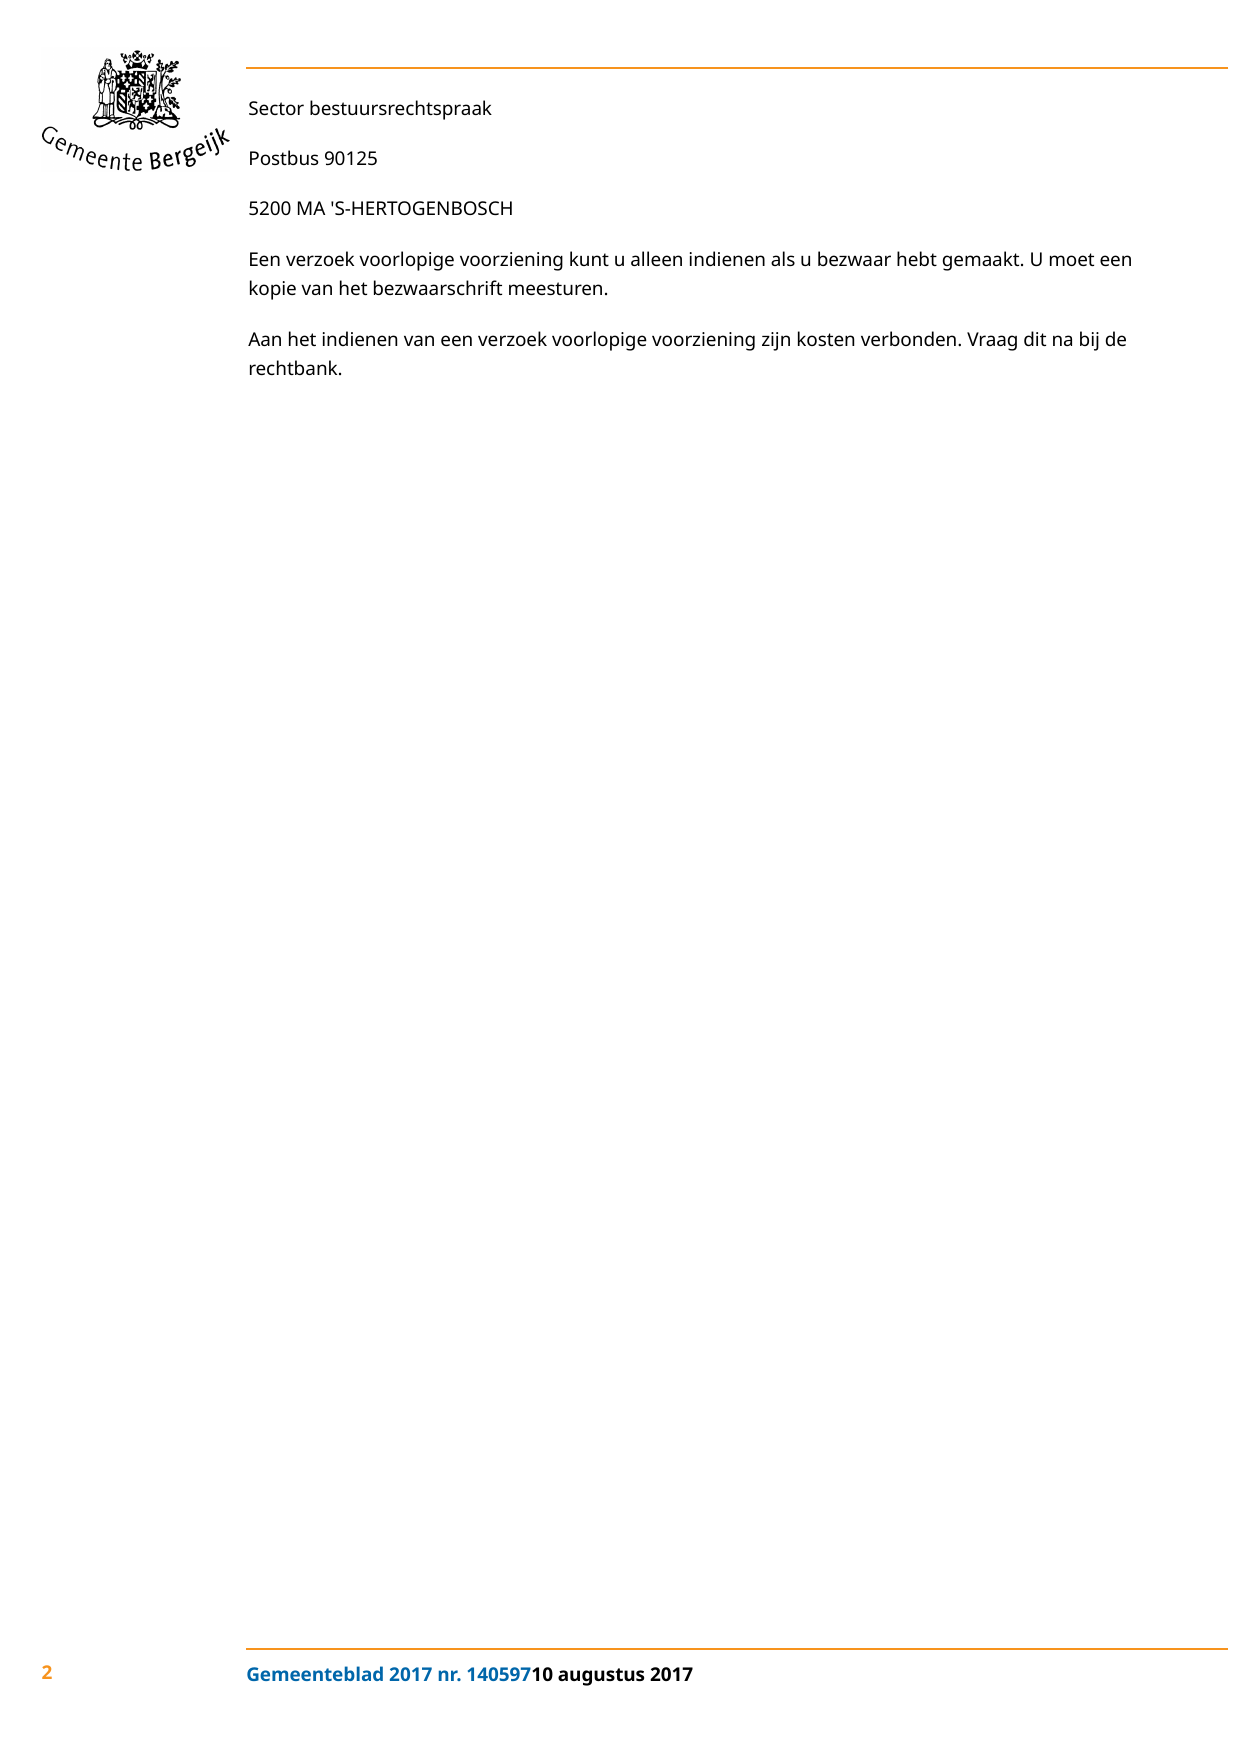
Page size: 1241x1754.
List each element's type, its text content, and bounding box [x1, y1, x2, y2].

text Sector bestuursrechtspraak [248, 95, 1152, 121]
text 5200 MA 'S-HERTOGENBOSCH [248, 196, 1152, 221]
text Aan het indienen van een verzoek voorlopige voorziening zijn kosten verbonden. Vraag dit na bij de rechtbank. [248, 326, 1152, 381]
text Postbus 90125 [248, 145, 1152, 171]
picture [41, 47, 231, 172]
text Een verzoek voorlopige voorziening kunt u alleen indienen als u bezwaar hebt gemaakt. U moet een kopie van het bezwaarschrift meesturen. [248, 246, 1152, 301]
